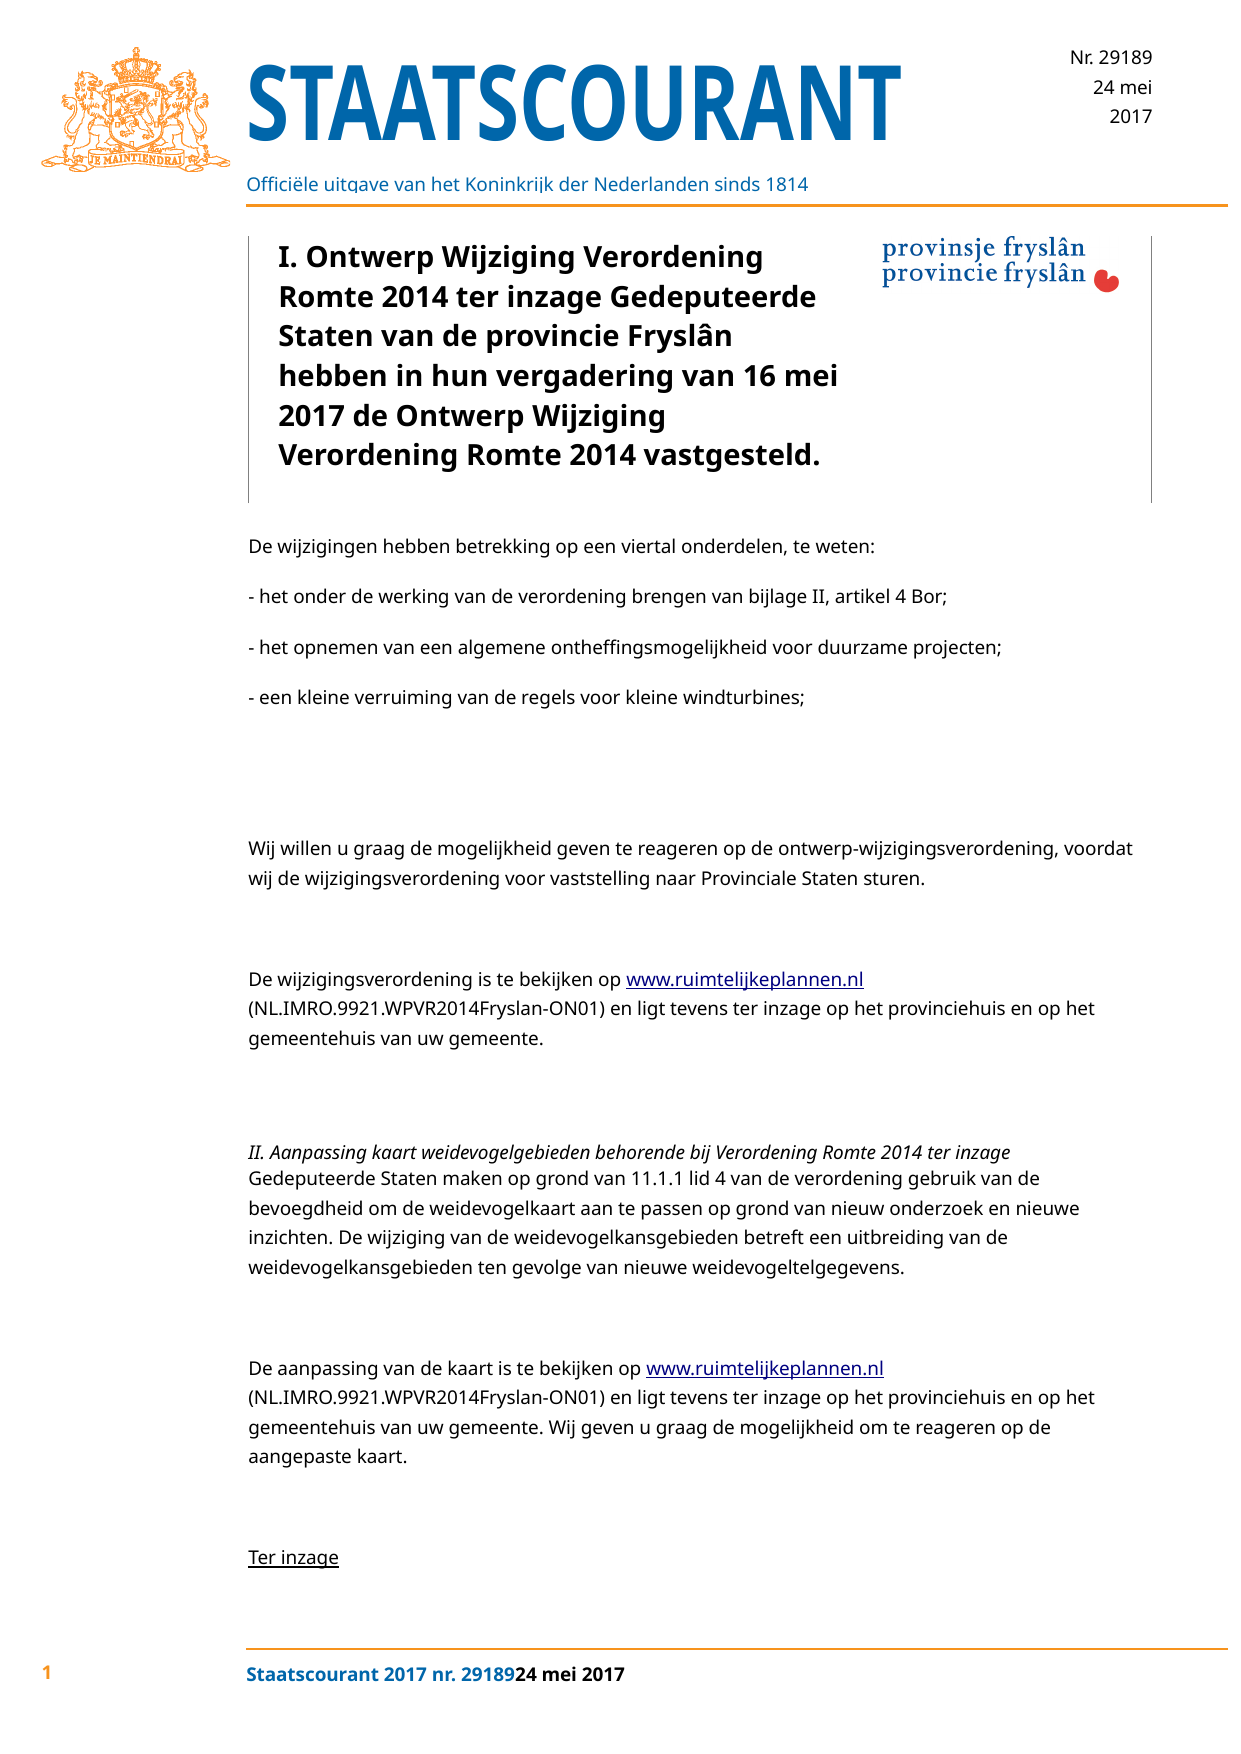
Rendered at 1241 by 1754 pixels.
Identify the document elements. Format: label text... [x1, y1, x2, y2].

text De aanpassing van de kaart is te bekijken op www.ruimtelijkeplannen.nl (NL.IMRO.9921.WPVR2014Fryslan-ON01) en ligt tevens ter inzage op het provinciehuis en op het gemeentehuis van uw gemeente. Wij geven u graag de mogelijkheid om te reageren op de aangepaste kaart. [248, 1355, 1152, 1469]
text - het onder de werking van de verordening brengen van bijlage II, artikel 4 Bor; [248, 583, 1152, 609]
table_header [1119, 236, 1151, 293]
picture [41, 47, 231, 172]
table_header [850, 294, 1151, 503]
text - het opnemen van een algemene ontheffingsmogelijkheid voor duurzame projecten; [248, 634, 1152, 659]
table_header [850, 236, 882, 293]
table_header I. Ontwerp Wijziging Verordening Romte 2014 ter inzage Gedeputeerde Staten van de provincie Fryslân hebben in hun vergadering van 16 mei 2017 de Ontwerp Wijziging Verordening Romte 2014 vastgesteld. [249, 236, 850, 503]
picture [882, 236, 1119, 294]
text De wijzigingsverordening is te bekijken op www.ruimtelijkeplannen.nl (NL.IMRO.9921.WPVR2014Fryslan-ON01) en ligt tevens ter inzage op het provinciehuis en op het gemeentehuis van uw gemeente. [248, 966, 1152, 1051]
text - een kleine verruiming van de regels voor kleine windturbines; [248, 684, 1152, 710]
text Ter inzage [248, 1544, 1152, 1570]
text De wijzigingen hebben betrekking op een viertal onderdelen, te weten: [248, 533, 1152, 559]
text Gedeputeerde Staten maken op grond van 11.1.1 lid 4 van de verordening gebruik van de bevoegdheid om de weidevogelkaart aan te passen op grond van nieuw onderzoek en nieuwe inzichten. De wijziging van de weidevogelkansgebieden betreft een uitbreiding van de weidevogelkansgebieden ten gevolge van nieuwe weidevogeltelgegevens. [248, 1165, 1152, 1280]
text II. Aanpassing kaart weidevogelgebieden behorende bij Verordening Romte 2014 ter inzage [248, 1139, 1152, 1165]
text Wij willen u graag de mogelijkheid geven te reageren op de ontwerp-wijzigingsverordening, voordat wij de wijzigingsverordening voor vaststelling naar Provinciale Staten sturen. [248, 836, 1152, 891]
